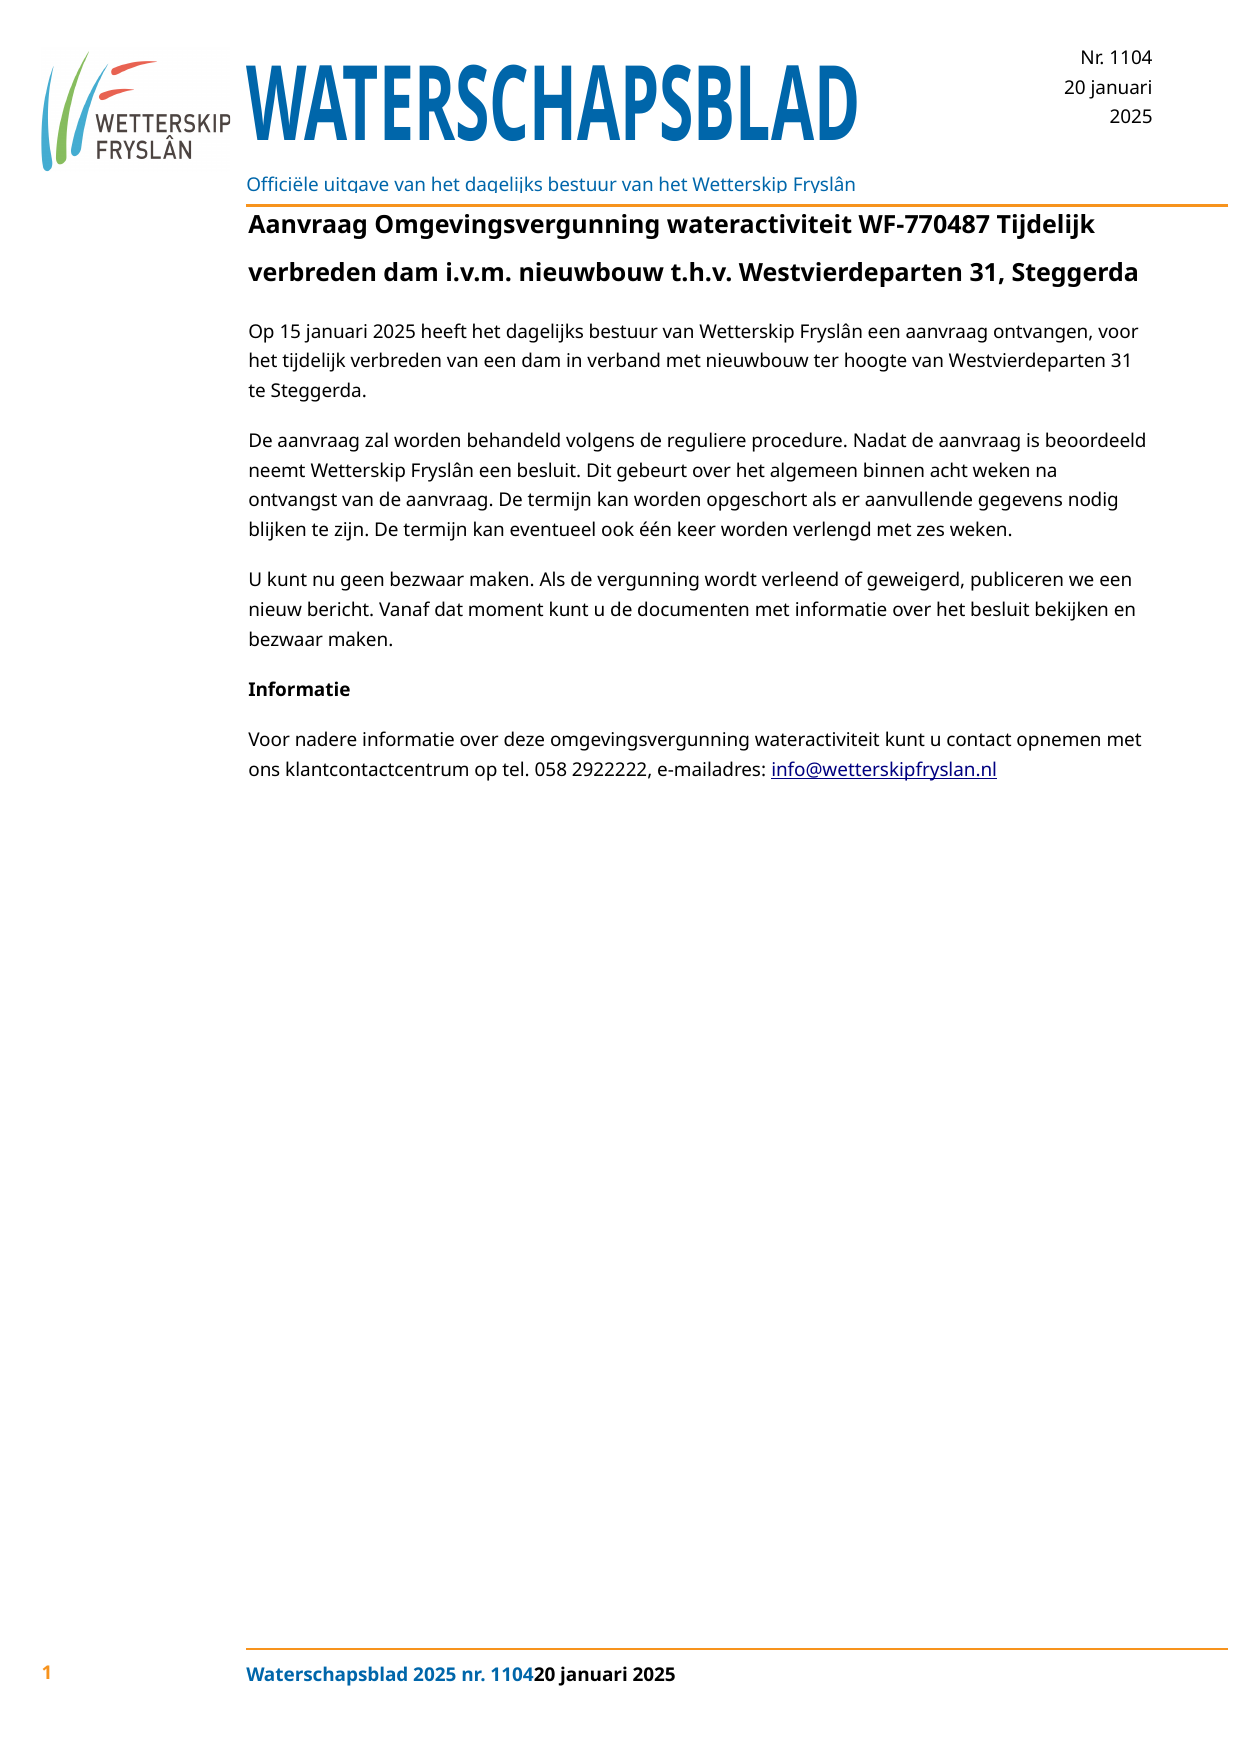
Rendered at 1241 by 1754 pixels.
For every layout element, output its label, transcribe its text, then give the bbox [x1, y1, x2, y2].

picture [41, 47, 231, 172]
text U kunt nu geen bezwaar maken. Als de vergunning wordt verleend of geweigerd, publiceren we een nieuw bericht. Vanaf dat moment kunt u de documenten met informatie over het besluit bekijken en bezwaar maken. [248, 567, 1152, 652]
text De aanvraag zal worden behandeld volgens de reguliere procedure. Nadat de aanvraag is beoordeeld neemt Wetterskip Fryslân een besluit. Dit gebeurt over het algemeen binnen acht weken na ontvangst van de aanvraag. De termijn kan worden opgeschort als er aanvullende gegevens nodig blijken te zijn. De termijn kan eventueel ook één keer worden verlengd met zes weken. [248, 427, 1152, 542]
text Op 15 januari 2025 heeft het dagelijks bestuur van Wetterskip Fryslân een aanvraag ontvangen, voor het tijdelijk verbreden van een dam in verband met nieuwbouw ter hoogte van Westvierdeparten 31 te Steggerda. [248, 318, 1152, 403]
text Voor nadere informatie over deze omgevingsvergunning wateractiviteit kunt u contact opnemen met ons klantcontactcentrum op tel. 058 2922222, e-mailadres: info@wetterskipfryslan.nl [248, 727, 1152, 782]
text Informatie [248, 676, 1152, 702]
text Aanvraag Omgevingsvergunning wateractiviteit WF-770487 Tijdelijk verbreden dam i.v.m. nieuwbouw t.h.v. Westvierdeparten 31, Steggerda [248, 207, 1152, 288]
